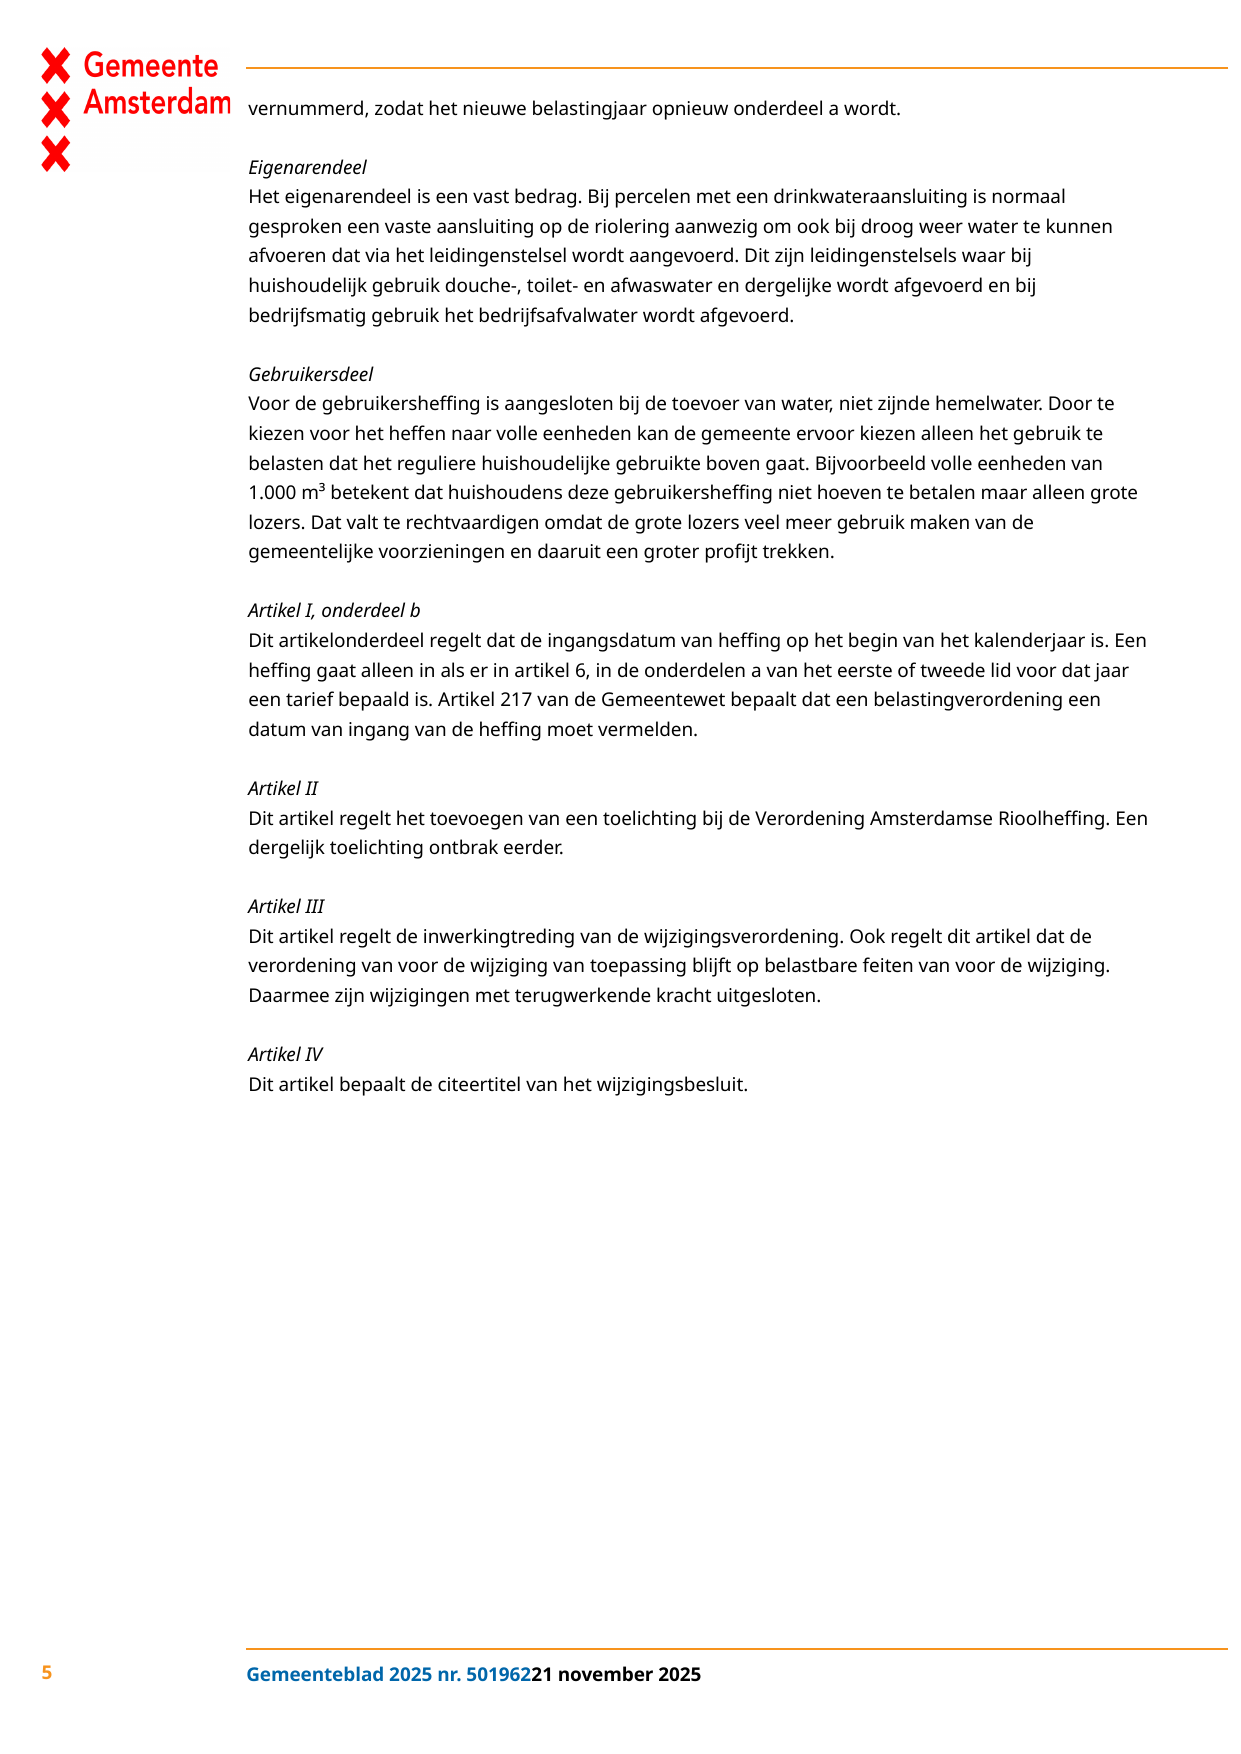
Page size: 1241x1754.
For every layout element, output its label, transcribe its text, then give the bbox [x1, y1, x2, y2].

text Artikel III [248, 893, 1152, 919]
text Dit artikelonderdeel regelt dat de ingangsdatum van heffing op het begin van het kalenderjaar is. Een heffing gaat alleen in als er in artikel 6, in de onderdelen a van het eerste of tweede lid voor dat jaar een tarief bepaald is. Artikel 217 van de Gemeentewet bepaalt dat een belastingverordening een datum van ingang van de heffing moet vermelden. [248, 627, 1152, 742]
text Artikel II [248, 775, 1152, 801]
text vernummerd, zodat het nieuwe belastingjaar opnieuw onderdeel a wordt. [248, 95, 1152, 121]
text Eigenarendeel [248, 154, 1152, 180]
text Artikel IV [248, 1041, 1152, 1067]
text Het eigenarendeel is een vast bedrag. Bij percelen met een drinkwateraansluiting is normaal gesproken een vaste aansluiting op de riolering aanwezig om ook bij droog weer water te kunnen afvoeren dat via het leidingenstelsel wordt aangevoerd. Dit zijn leidingenstelsels waar bij huishoudelijk gebruik douche-, toilet- en afwaswater en dergelijke wordt afgevoerd en bij bedrijfsmatig gebruik het bedrijfsafvalwater wordt afgevoerd. [248, 183, 1152, 328]
text Artikel I, onderdeel b [248, 598, 1152, 623]
picture [41, 47, 231, 172]
text Voor de gebruikersheffing is aangesloten bij de toevoer van water, niet zijnde hemelwater. Door te kiezen voor het heffen naar volle eenheden kan de gemeente ervoor kiezen alleen het gebruik te belasten dat het reguliere huishoudelijke gebruikte boven gaat. Bijvoorbeeld volle eenheden van 1.000 m³ betekent dat huishoudens deze gebruikersheffing niet hoeven te betalen maar alleen grote lozers. Dat valt te rechtvaardigen omdat de grote lozers veel meer gebruik maken van de gemeentelijke voorzieningen en daaruit een groter profijt trekken. [248, 391, 1152, 564]
text Dit artikel regelt de inwerkingtreding van de wijzigingsverordening. Ook regelt dit artikel dat de verordening van voor de wijziging van toepassing blijft op belastbare feiten van voor de wijziging. Daarmee zijn wijzigingen met terugwerkende kracht uitgesloten. [248, 923, 1152, 1008]
text Dit artikel bepaalt de citeertitel van het wijzigingsbesluit. [248, 1071, 1152, 1097]
text Gebruikersdeel [248, 361, 1152, 387]
text Dit artikel regelt het toevoegen van een toelichting bij de Verordening Amsterdamse Rioolheffing. Een dergelijk toelichting ontbrak eerder. [248, 805, 1152, 860]
